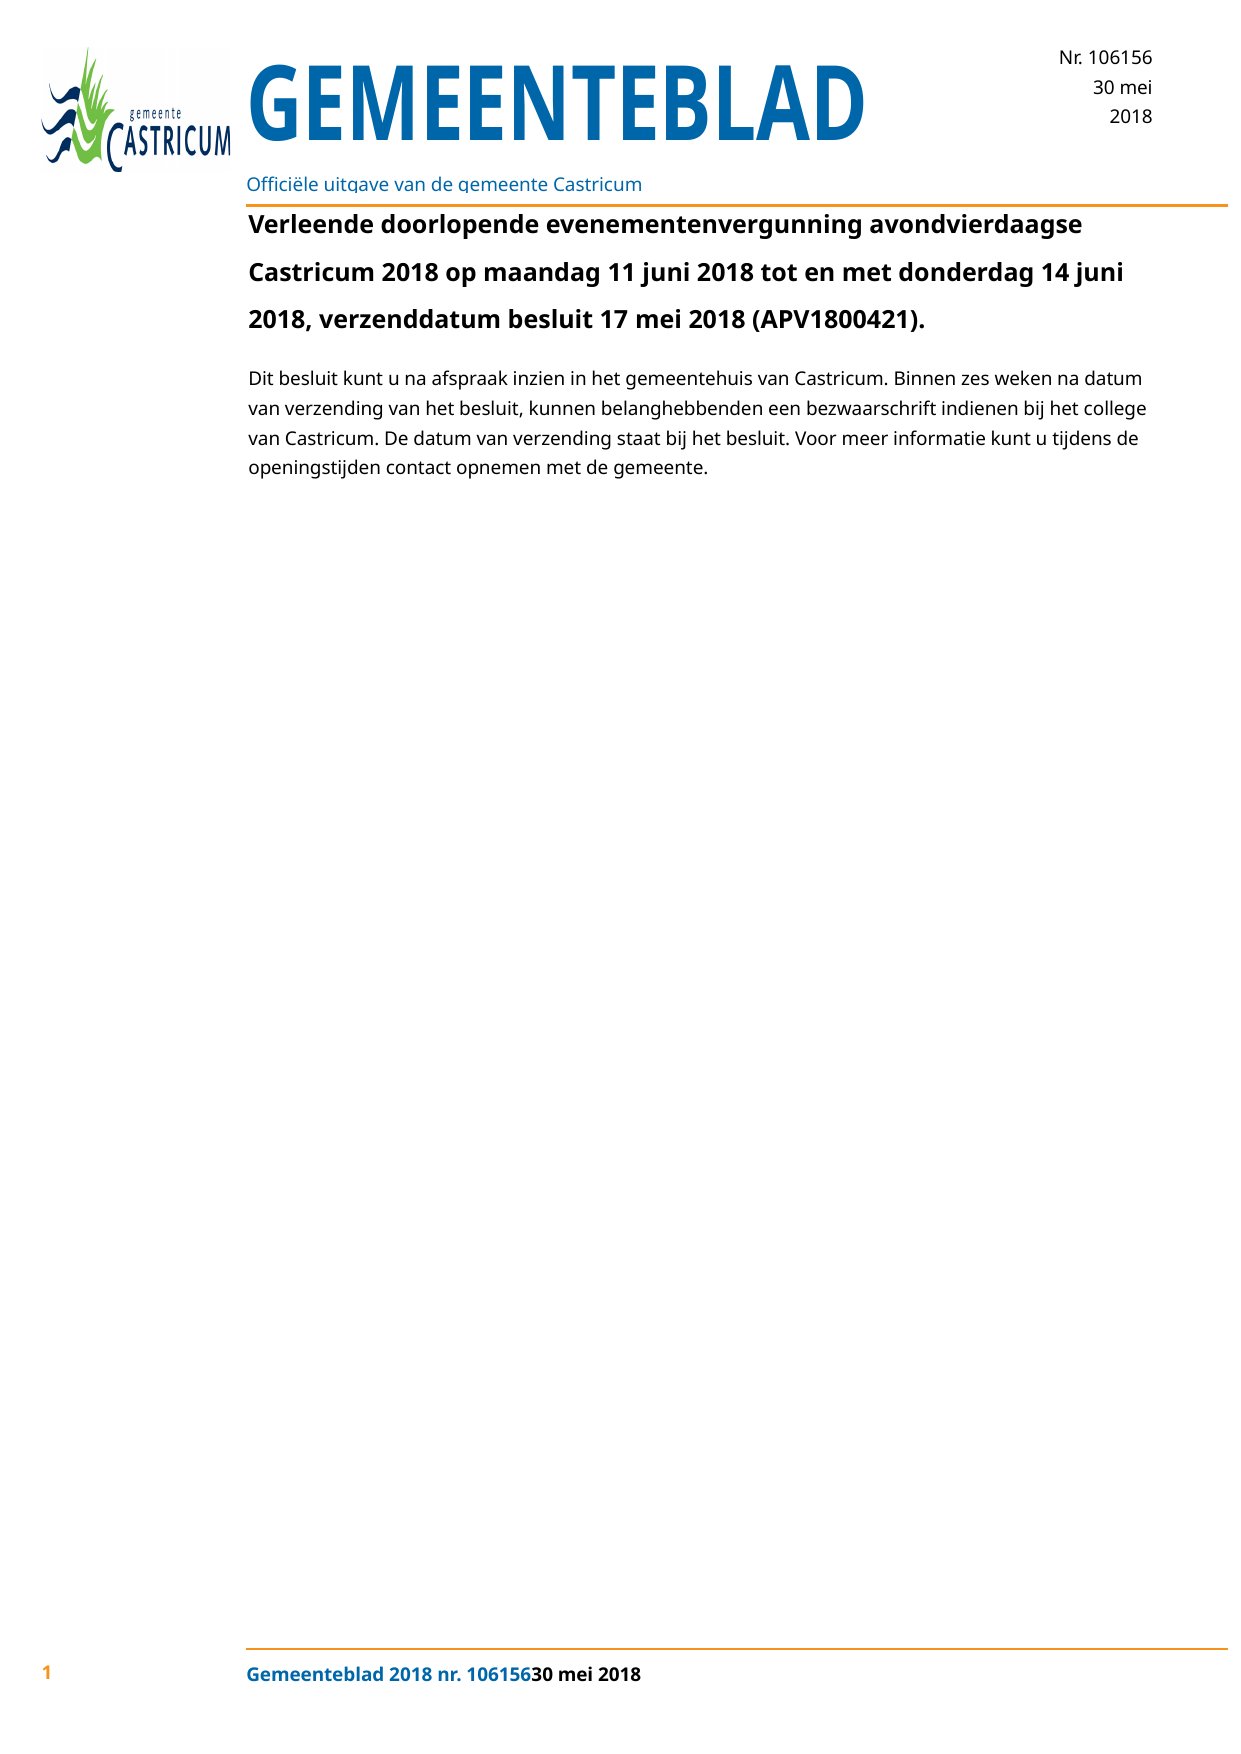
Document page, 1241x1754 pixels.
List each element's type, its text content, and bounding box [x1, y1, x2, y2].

picture [41, 47, 231, 172]
text Dit besluit kunt u na afspraak inzien in het gemeentehuis van Castricum. Binnen zes weken na datum van verzending van het besluit, kunnen belanghebbenden een bezwaarschrift indienen bij het college van Castricum. De datum van verzending staat bij het besluit. Voor meer informatie kunt u tijdens de openingstijden contact opnemen met de gemeente. [248, 366, 1152, 480]
text Verleende doorlopende evenementenvergunning avondvierdaagse Castricum 2018 op maandag 11 juni 2018 tot en met donderdag 14 juni 2018, verzenddatum besluit 17 mei 2018 (APV1800421). [248, 207, 1152, 336]
